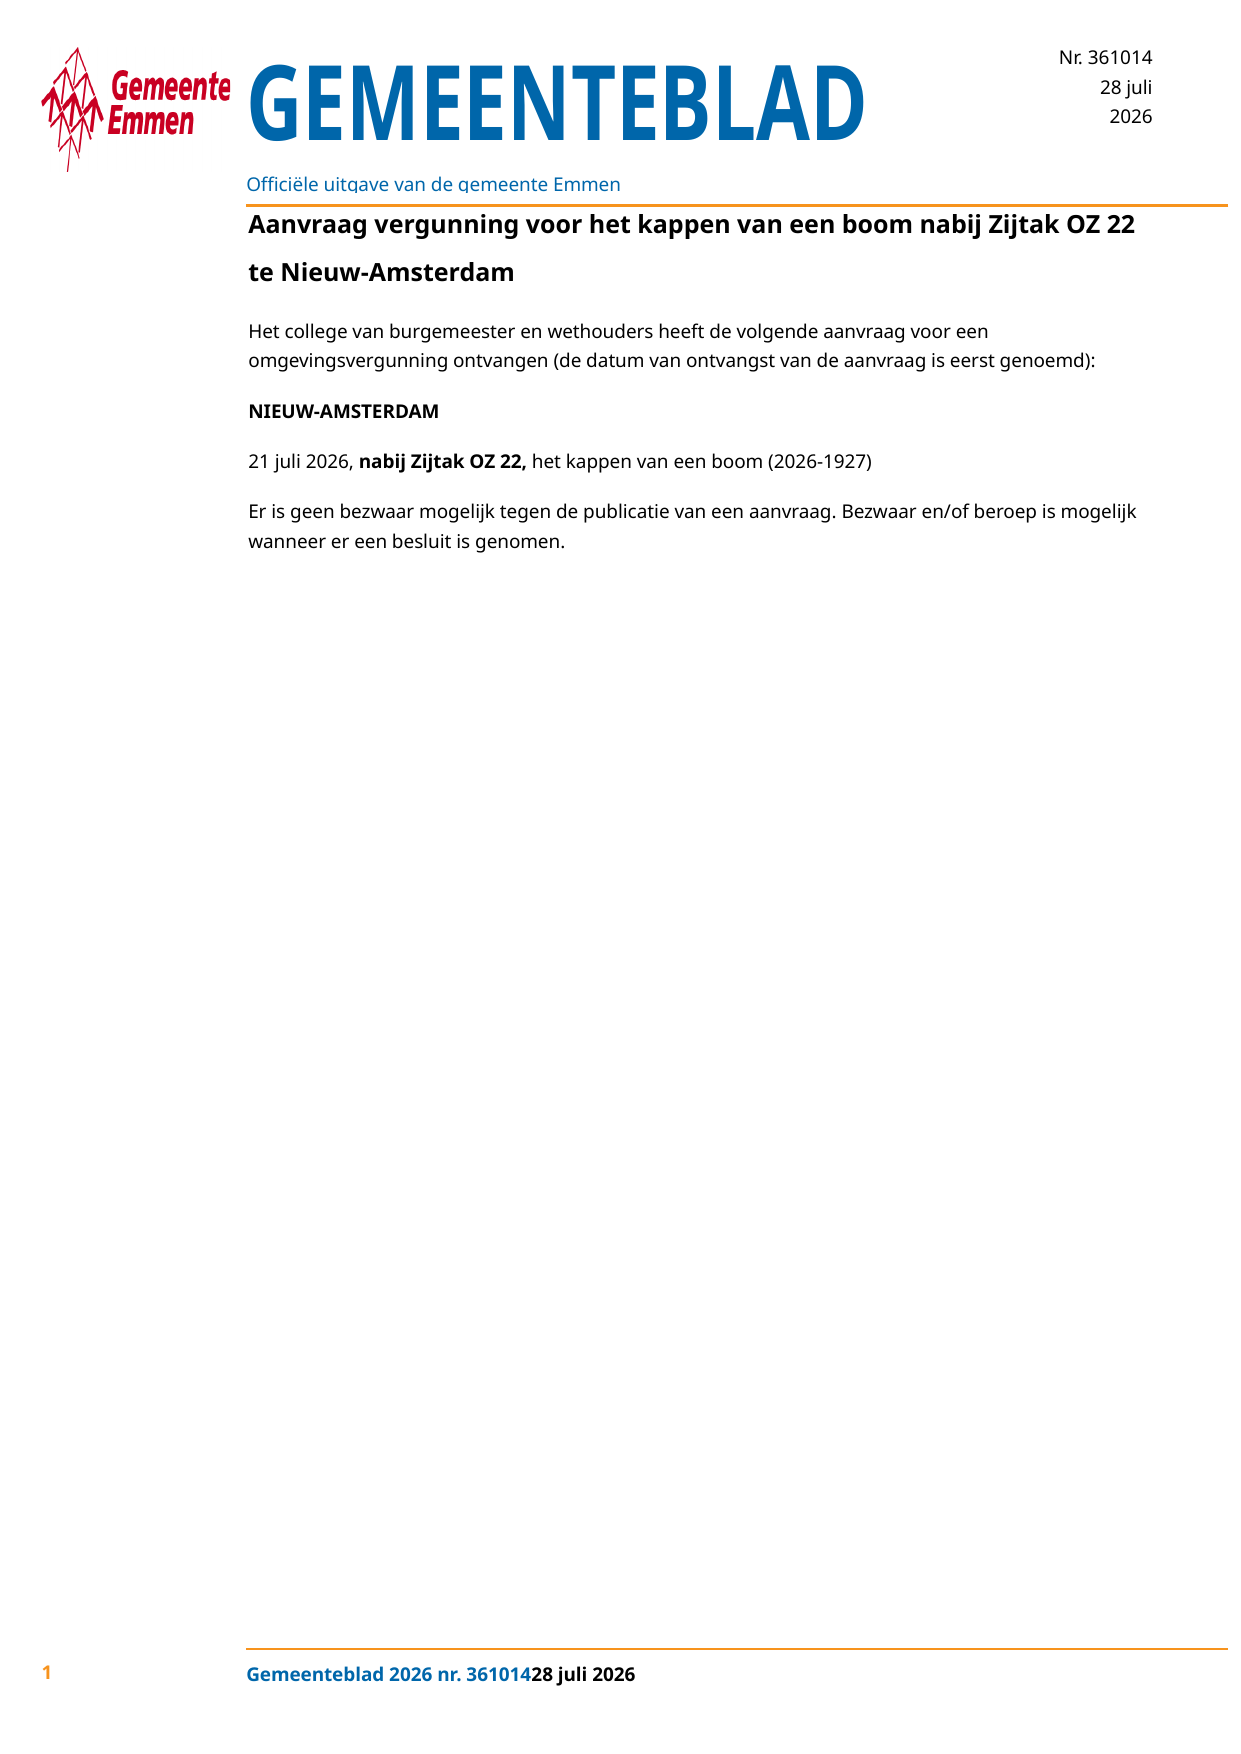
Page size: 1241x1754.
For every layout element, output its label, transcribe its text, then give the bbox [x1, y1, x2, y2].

text 21 juli 2026, nabij Zijtak OZ 22, het kappen van een boom (2026-1927) [248, 448, 1152, 474]
text Aanvraag vergunning voor het kappen van een boom nabij Zijtak OZ 22 te Nieuw-Amsterdam [248, 207, 1152, 288]
text NIEUW-AMSTERDAM [248, 398, 1152, 424]
text Het college van burgemeester en wethouders heeft de volgende aanvraag voor een omgevingsvergunning ontvangen (de datum van ontvangst van de aanvraag is eerst genoemd): [248, 318, 1152, 373]
picture [41, 47, 231, 172]
text Er is geen bezwaar mogelijk tegen de publicatie van een aanvraag. Bezwaar en/of beroep is mogelijk wanneer er een besluit is genomen. [248, 499, 1152, 554]
